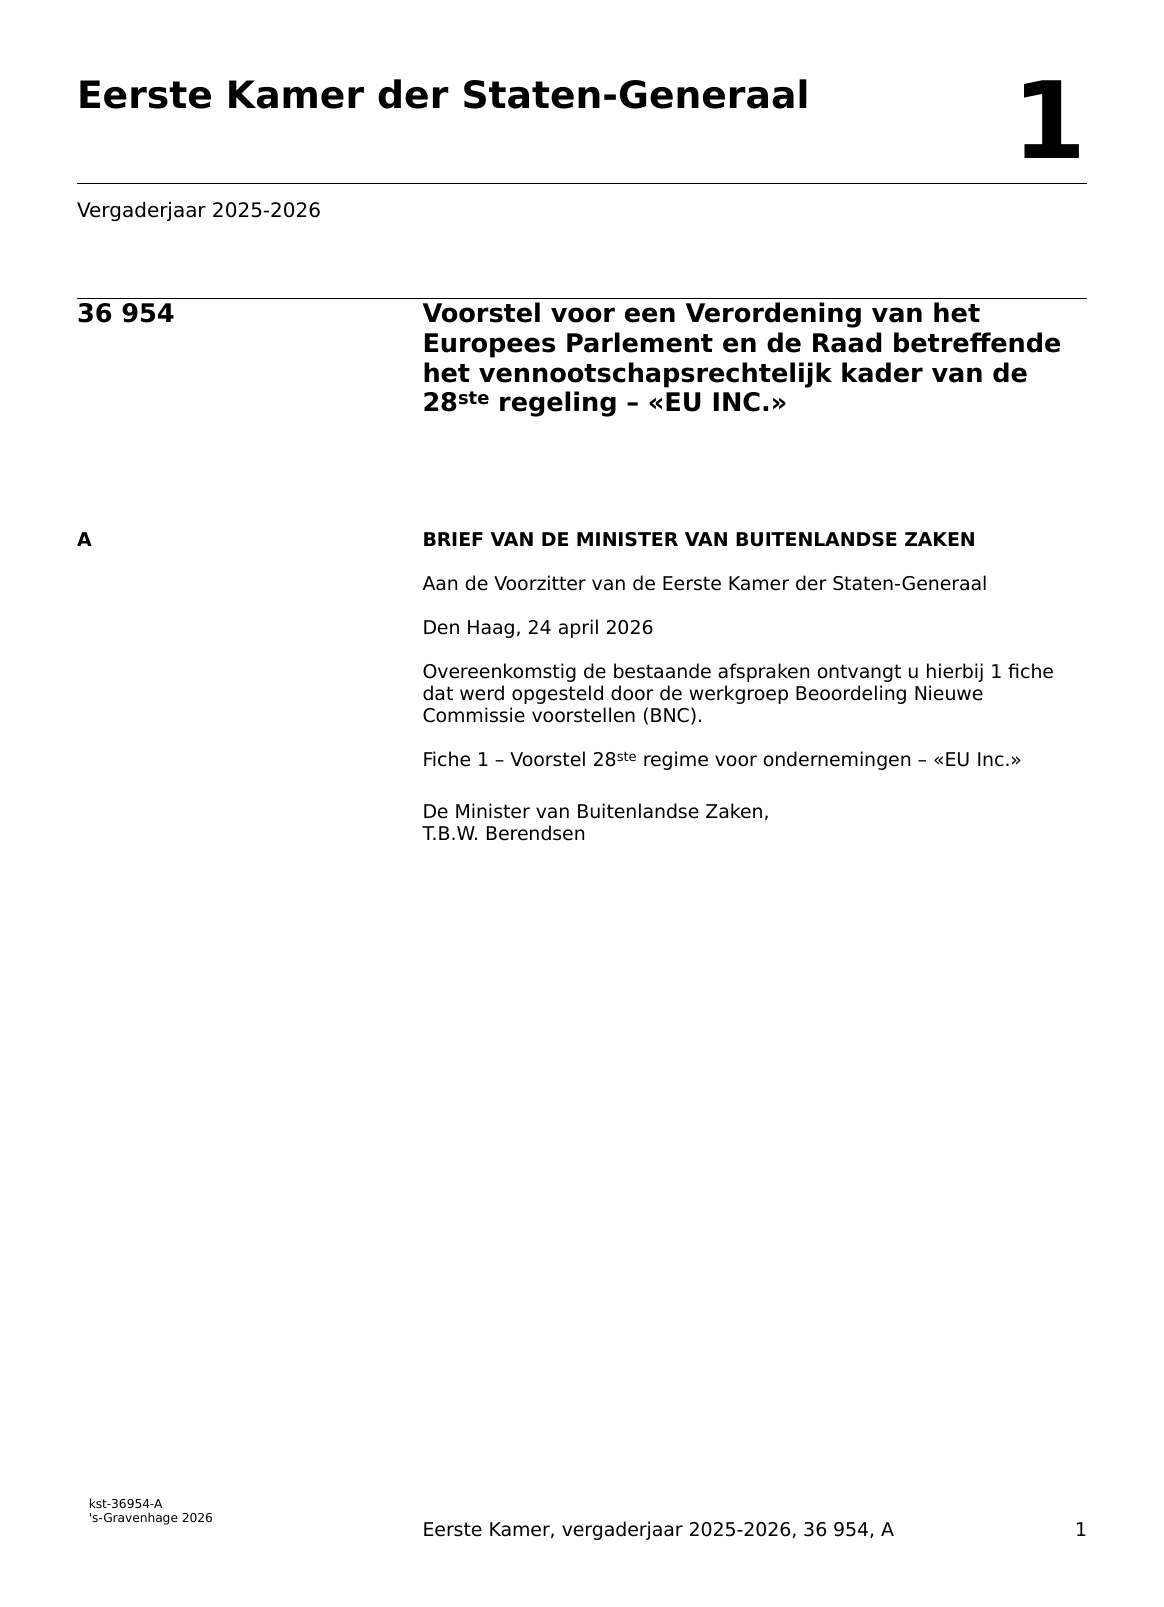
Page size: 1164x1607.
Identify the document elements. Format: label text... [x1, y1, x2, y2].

text De Minister van Buitenlandse Zaken, T.B.W. Berendsen [422, 801, 1087, 845]
subtitle 36 954 Voorstel voor een Verordening van het Europees Parlement en de Raad betreffende het vennootschapsrechtelijk kader van de 28ste regeling – «EU INC.» [77, 299, 1087, 418]
text 's-Gravenhage 2026 [88, 1511, 323, 1525]
text Aan de Voorzitter van de Eerste Kamer der Staten-Generaal [422, 573, 1087, 595]
table_header Eerste Kamer der Staten-Generaal [77, 59, 886, 183]
text Fiche 1 – Voorstel 28ste regime voor ondernemingen – «EU Inc.» [422, 749, 1087, 771]
text Den Haag, 24 april 2026 [422, 617, 1087, 639]
text Overeenkomstig de bestaande afspraken ontvangt u hierbij 1 fiche dat werd opgesteld door de werkgroep Beoordeling Nieuwe Commissie voorstellen (BNC). [422, 661, 1087, 727]
table_cell Vergaderjaar 2025-2026 [77, 184, 1087, 298]
table_header 1 [886, 59, 1087, 183]
text kst-36954-A [88, 1497, 323, 1511]
subtitle A BRIEF VAN DE MINISTER VAN BUITENLANDSE ZAKEN [77, 529, 1087, 551]
